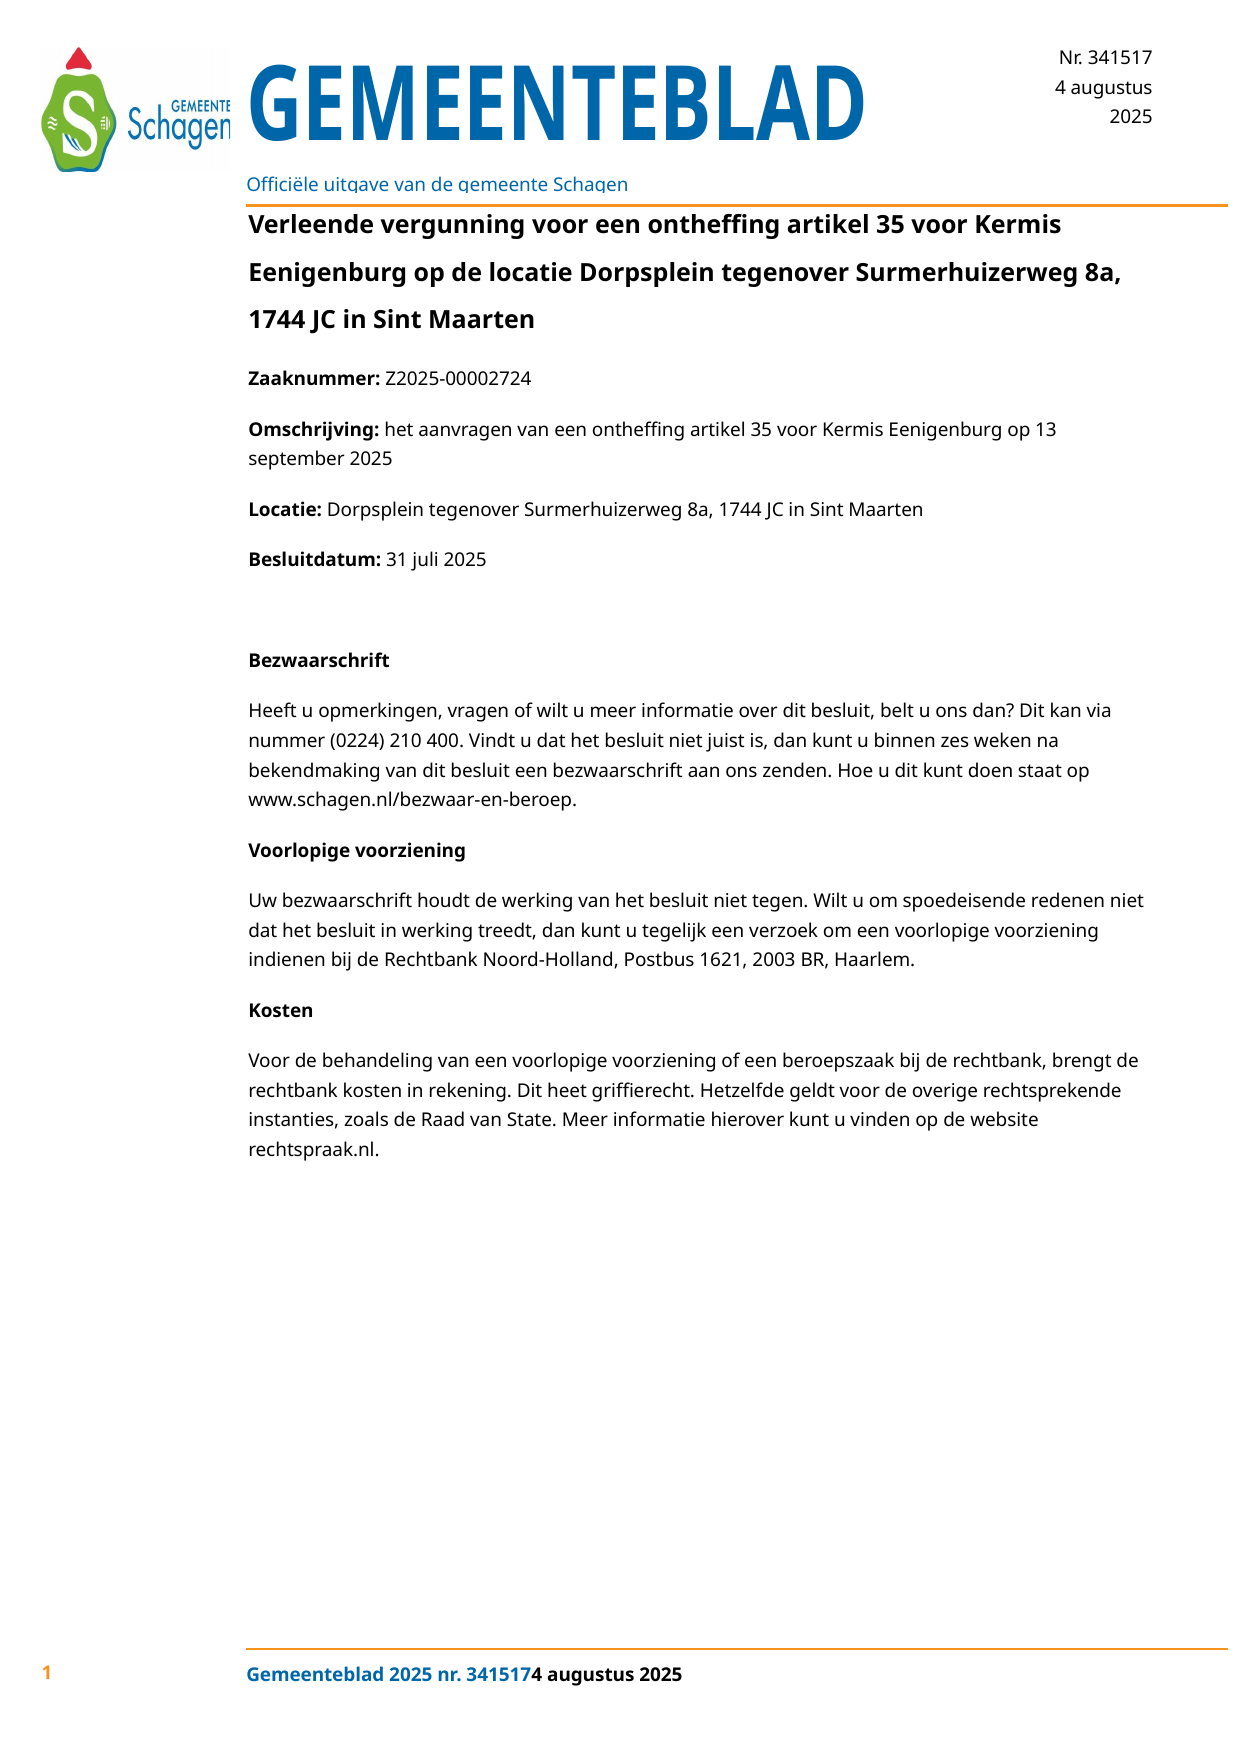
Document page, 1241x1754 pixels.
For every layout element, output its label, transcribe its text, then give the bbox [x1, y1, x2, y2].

picture [41, 47, 231, 172]
text Besluitdatum: 31 juli 2025 [248, 546, 1152, 572]
text Locatie: Dorpsplein tegenover Surmerhuizerweg 8a, 1744 JC in Sint Maarten [248, 496, 1152, 522]
text Voor de behandeling van een voorlopige voorziening of een beroepszaak bij de rechtbank, brengt de rechtbank kosten in rekening. Dit heet griffierecht. Hetzelfde geldt voor de overige rechtsprekende instanties, zoals de Raad van State. Meer informatie hierover kunt u vinden op de website rechtspraak.nl. [248, 1047, 1152, 1162]
text Uw bezwaarschrift houdt de werking van het besluit niet tegen. Wilt u om spoedeisende redenen niet dat het besluit in werking treedt, dan kunt u tegelijk een verzoek om een voorlopige voorziening indienen bij de Rechtbank Noord-Holland, Postbus 1621, 2003 BR, Haarlem. [248, 887, 1152, 972]
text Voorlopige voorziening [248, 837, 1152, 862]
text Verleende vergunning voor een ontheffing artikel 35 voor Kermis Eenigenburg op de locatie Dorpsplein tegenover Surmerhuizerweg 8a, 1744 JC in Sint Maarten [248, 207, 1152, 336]
text Zaaknummer: Z2025-00002724 [248, 366, 1152, 391]
text Kosten [248, 997, 1152, 1022]
text Heeft u opmerkingen, vragen of wilt u meer informatie over dit besluit, belt u ons dan? Dit kan via nummer (0224) 210 400. Vindt u dat het besluit niet juist is, dan kunt u binnen zes weken na bekendmaking van dit besluit een bezwaarschrift aan ons zenden. Hoe u dit kunt doen staat op www.schagen.nl/bezwaar-en-beroep. [248, 698, 1152, 812]
text Omschrijving: het aanvragen van een ontheffing artikel 35 voor Kermis Eenigenburg op 13 september 2025 [248, 416, 1152, 471]
text Bezwaarschrift [248, 647, 1152, 673]
